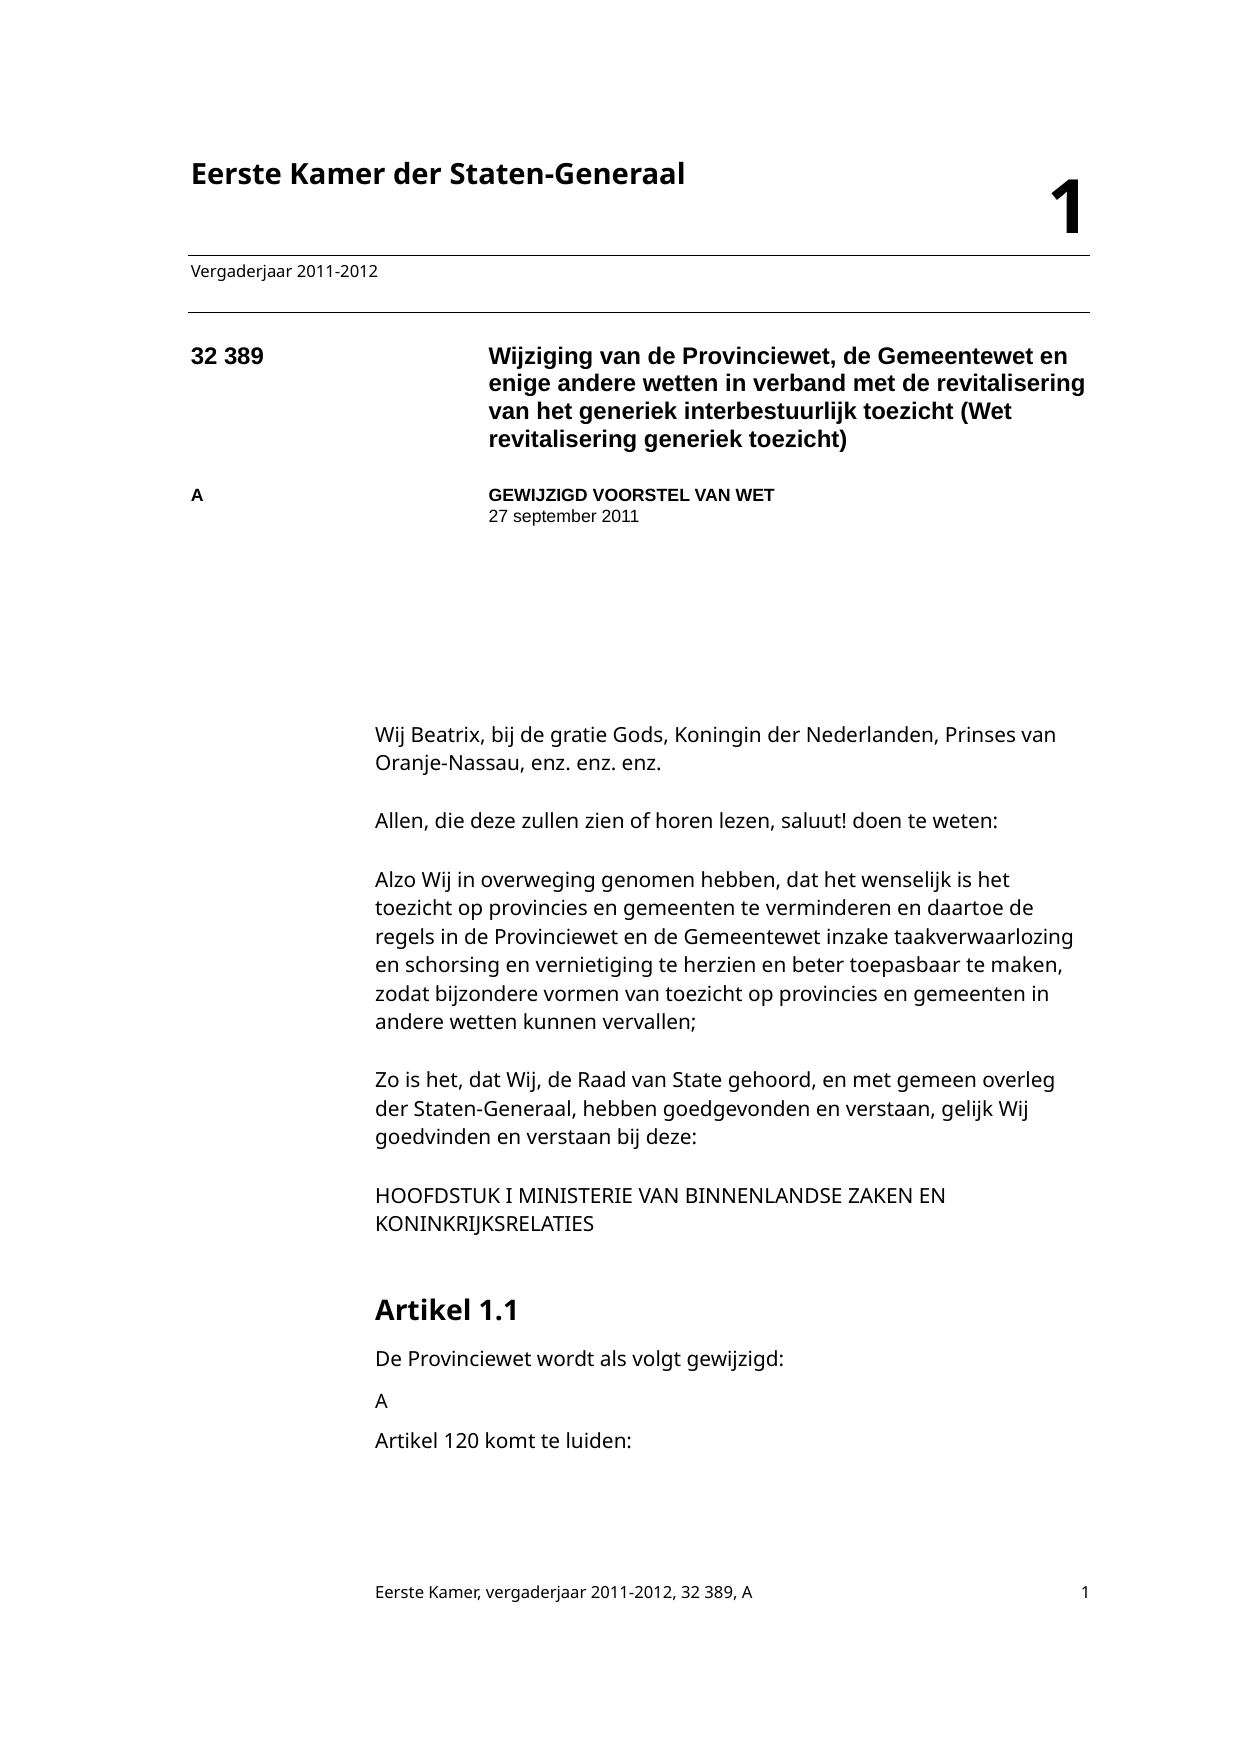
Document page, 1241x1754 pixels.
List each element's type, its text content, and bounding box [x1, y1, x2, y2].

text Wij Beatrix, bij de gratie Gods, Koningin der Nederlanden, Prinses van Oranje-Nassau, enz. enz. enz. [375, 720, 1090, 777]
table_header Eerste Kamer der Staten-Generaal [188, 150, 909, 255]
text Artikel 120 komt te luiden: [375, 1426, 1090, 1454]
table_cell [485, 256, 1090, 312]
table_cell [188, 313, 485, 339]
text De Provinciewet wordt als volgt gewijzigd: [375, 1344, 1090, 1372]
subtitle Artikel 1.1 [375, 1290, 1090, 1329]
subtitle HOOFDSTUK I MINISTERIE VAN BINNENLANDSE ZAKEN EN KONINKRIJKSRELATIES [375, 1181, 1090, 1238]
table_cell 32 389 [188, 339, 485, 482]
table_cell A [188, 482, 485, 601]
text A [375, 1387, 1090, 1414]
table_cell Wijziging van de Provinciewet, de Gemeentewet en enige andere wetten in verband met de revitalisering van het generiek interbestuurlijk toezicht (Wet revitalisering generiek toezicht) [485, 339, 1090, 482]
text Zo is het, dat Wij, de Raad van State gehoord, en met gemeen overleg der Staten-Generaal, hebben goedgevonden en verstaan, gelijk Wij goedvinden en verstaan bij deze: [375, 1066, 1090, 1151]
text Alzo Wij in overweging genomen hebben, dat het wenselijk is het toezicht op provincies en gemeenten te verminderen en daartoe de regels in de Provinciewet en de Gemeentewet inzake taakverwaarlozing en schorsing en vernietiging te herzien en beter toepasbaar te maken, zodat bijzondere vormen van toezicht op provincies en gemeenten in andere wetten kunnen vervallen; [375, 865, 1090, 1036]
table_cell [485, 313, 1090, 339]
text Allen, die deze zullen zien of horen lezen, saluut! doen te weten: [375, 807, 1090, 835]
table_cell GEWIJZIGD VOORSTEL VAN WET 27 september 2011 [485, 482, 1090, 601]
table_cell Vergaderjaar 2011-2012 [188, 256, 485, 312]
table_header 1 [910, 150, 1090, 255]
